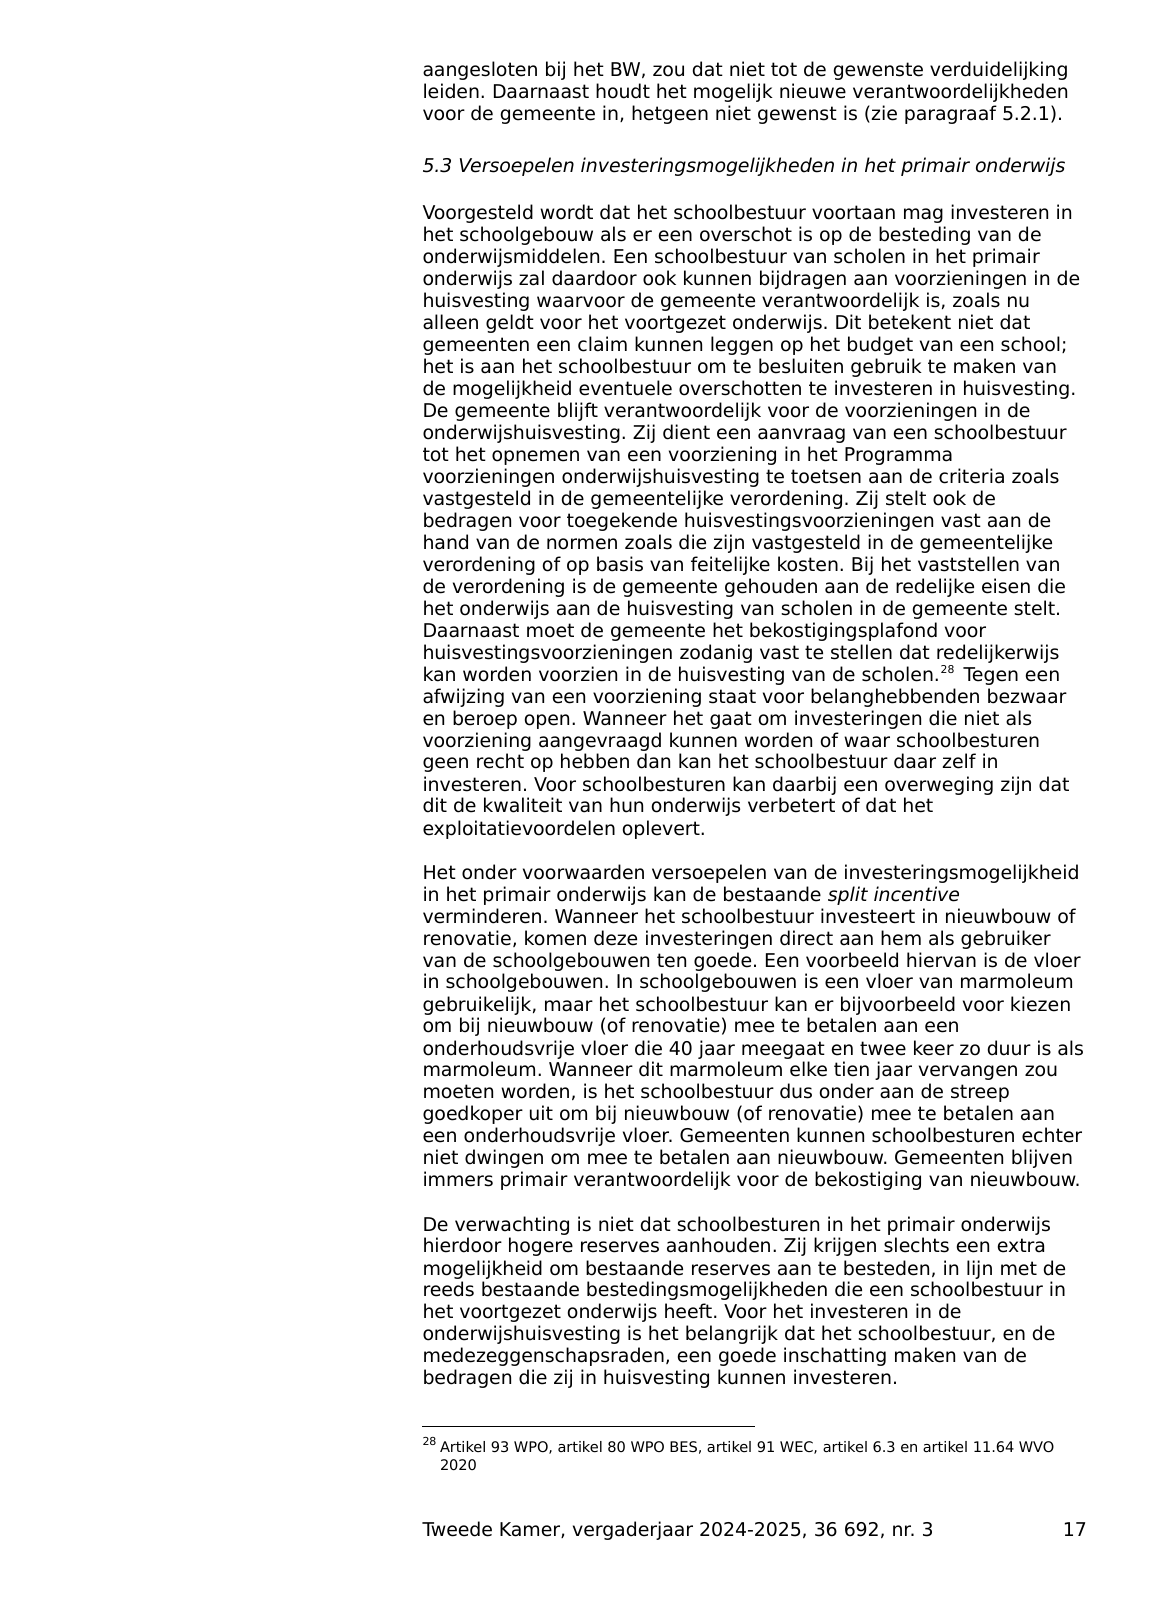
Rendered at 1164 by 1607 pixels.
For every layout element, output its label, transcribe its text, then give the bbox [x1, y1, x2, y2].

text De verwachting is niet dat schoolbesturen in het primair onderwijs hierdoor hogere reserves aanhouden. Zij krijgen slechts een extra mogelijkheid om bestaande reserves aan te besteden, in lijn met de reeds bestaande bestedingsmogelijkheden die een schoolbestuur in het voortgezet onderwijs heeft. Voor het investeren in de onderwijshuisvesting is het belangrijk dat het schoolbestuur, en de medezeggenschapsraden, een goede inschatting maken van de bedragen die zij in huisvesting kunnen investeren. [422, 1213, 1087, 1389]
text aangesloten bij het BW, zou dat niet tot de gewenste verduidelijking leiden. Daarnaast houdt het mogelijk nieuwe verantwoordelijkheden voor de gemeente in, hetgeen niet gewenst is (zie paragraaf 5.2.1). [422, 59, 1087, 125]
text Voorgesteld wordt dat het schoolbestuur voortaan mag investeren in het schoolgebouw als er een overschot is op de besteding van de onderwijsmiddelen. Een schoolbestuur van scholen in het primair onderwijs zal daardoor ook kunnen bijdragen aan voorzieningen in de huisvesting waarvoor de gemeente verantwoordelijk is, zoals nu alleen geldt voor het voortgezet onderwijs. Dit betekent niet dat gemeenten een claim kunnen leggen op het budget van een school; het is aan het schoolbestuur om te besluiten gebruik te maken van de mogelijkheid eventuele overschotten te investeren in huisvesting. De gemeente blijft verantwoordelijk voor de voorzieningen in de onderwijshuisvesting. Zij dient een aanvraag van een schoolbestuur tot het opnemen van een voorziening in het Programma voorzieningen onderwijshuisvesting te toetsen aan de criteria zoals vastgesteld in de gemeentelijke verordening. Zij stelt ook de bedragen voor toegekende huisvestingsvoorzieningen vast aan de hand van de normen zoals die zijn vastgesteld in de gemeentelijke verordening of op basis van feitelijke kosten. Bij het vaststellen van de verordening is de gemeente gehouden aan de redelijke eisen die het onderwijs aan de huisvesting van scholen in de gemeente stelt. Daarnaast moet de gemeente het bekostigingsplafond voor huisvestingsvoorzieningen zodanig vast te stellen dat redelijkerwijs kan worden voorzien in de huisvesting van de scholen. Tegen een afwijzing van een voorziening staat voor belanghebbenden bezwaar en beroep open. Wanneer het gaat om investeringen die niet als voorziening aangevraagd kunnen worden of waar schoolbesturen geen recht op hebben dan kan het schoolbestuur daar zelf in investeren. Voor schoolbesturen kan daarbij een overweging zijn dat dit de kwaliteit van hun onderwijs verbetert of dat het exploitatievoordelen oplevert. [422, 202, 1087, 839]
text Het onder voorwaarden versoepelen van de investeringsmogelijkheid in het primair onderwijs kan de bestaande split incentive verminderen. Wanneer het schoolbestuur investeert in nieuwbouw of renovatie, komen deze investeringen direct aan hem als gebruiker van de schoolgebouwen ten goede. Een voorbeeld hiervan is de vloer in schoolgebouwen. In schoolgebouwen is een vloer van marmoleum gebruikelijk, maar het schoolbestuur kan er bijvoorbeeld voor kiezen om bij nieuwbouw (of renovatie) mee te betalen aan een onderhoudsvrije vloer die 40 jaar meegaat en twee keer zo duur is als marmoleum. Wanneer dit marmoleum elke tien jaar vervangen zou moeten worden, is het schoolbestuur dus onder aan de streep goedkoper uit om bij nieuwbouw (of renovatie) mee te betalen aan een onderhoudsvrije vloer. Gemeenten kunnen schoolbesturen echter niet dwingen om mee te betalen aan nieuwbouw. Gemeenten blijven immers primair verantwoordelijk voor de bekostiging van nieuwbouw. [422, 862, 1087, 1191]
text Artikel 93 WPO, artikel 80 WPO BES, artikel 91 WEC, artikel 6.3 en artikel 11.64 WVO 2020 [422, 1435, 1087, 1474]
subtitle 5.3 Versoepelen investeringsmogelijkheden in het primair onderwijs [422, 155, 1087, 177]
